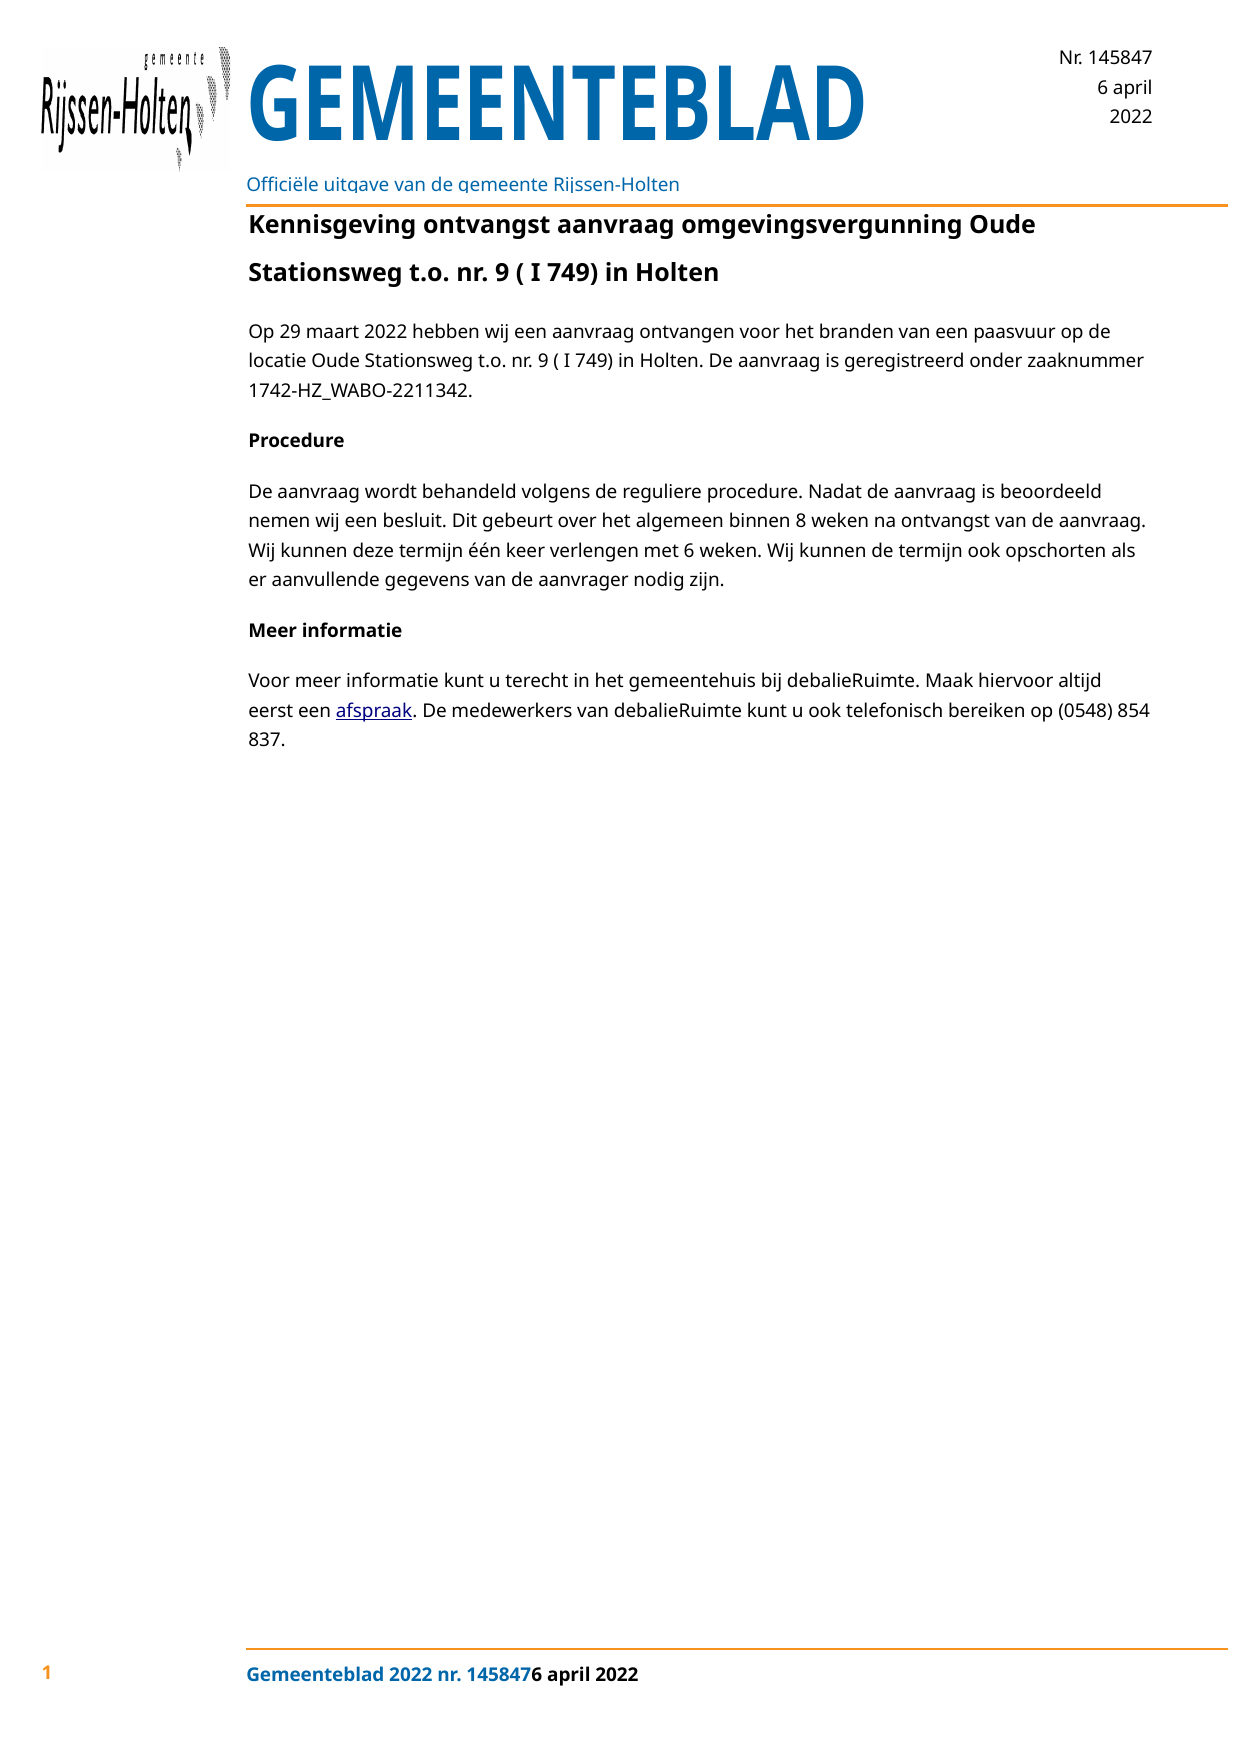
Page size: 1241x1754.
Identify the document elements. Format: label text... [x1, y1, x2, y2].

text Op 29 maart 2022 hebben wij een aanvraag ontvangen voor het branden van een paasvuur op de locatie Oude Stationsweg t.o. nr. 9 ( I 749) in Holten. De aanvraag is geregistreerd onder zaaknummer 1742-HZ_WABO-2211342. [248, 318, 1152, 403]
text Procedure [248, 427, 1152, 453]
text De aanvraag wordt behandeld volgens de reguliere procedure. Nadat de aanvraag is beoordeeld nemen wij een besluit. Dit gebeurt over het algemeen binnen 8 weken na ontvangst van de aanvraag. Wij kunnen deze termijn één keer verlengen met 6 weken. Wij kunnen de termijn ook opschorten als er aanvullende gegevens van de aanvrager nodig zijn. [248, 478, 1152, 592]
picture [41, 47, 231, 172]
text Meer informatie [248, 617, 1152, 643]
text Voor meer informatie kunt u terecht in het gemeentehuis bij debalieRuimte. Maak hiervoor altijd eerst een afspraak. De medewerkers van debalieRuimte kunt u ook telefonisch bereiken op (0548) 854 837. [248, 667, 1152, 752]
text Kennisgeving ontvangst aanvraag omgevingsvergunning Oude Stationsweg t.o. nr. 9 ( I 749) in Holten [248, 207, 1152, 288]
